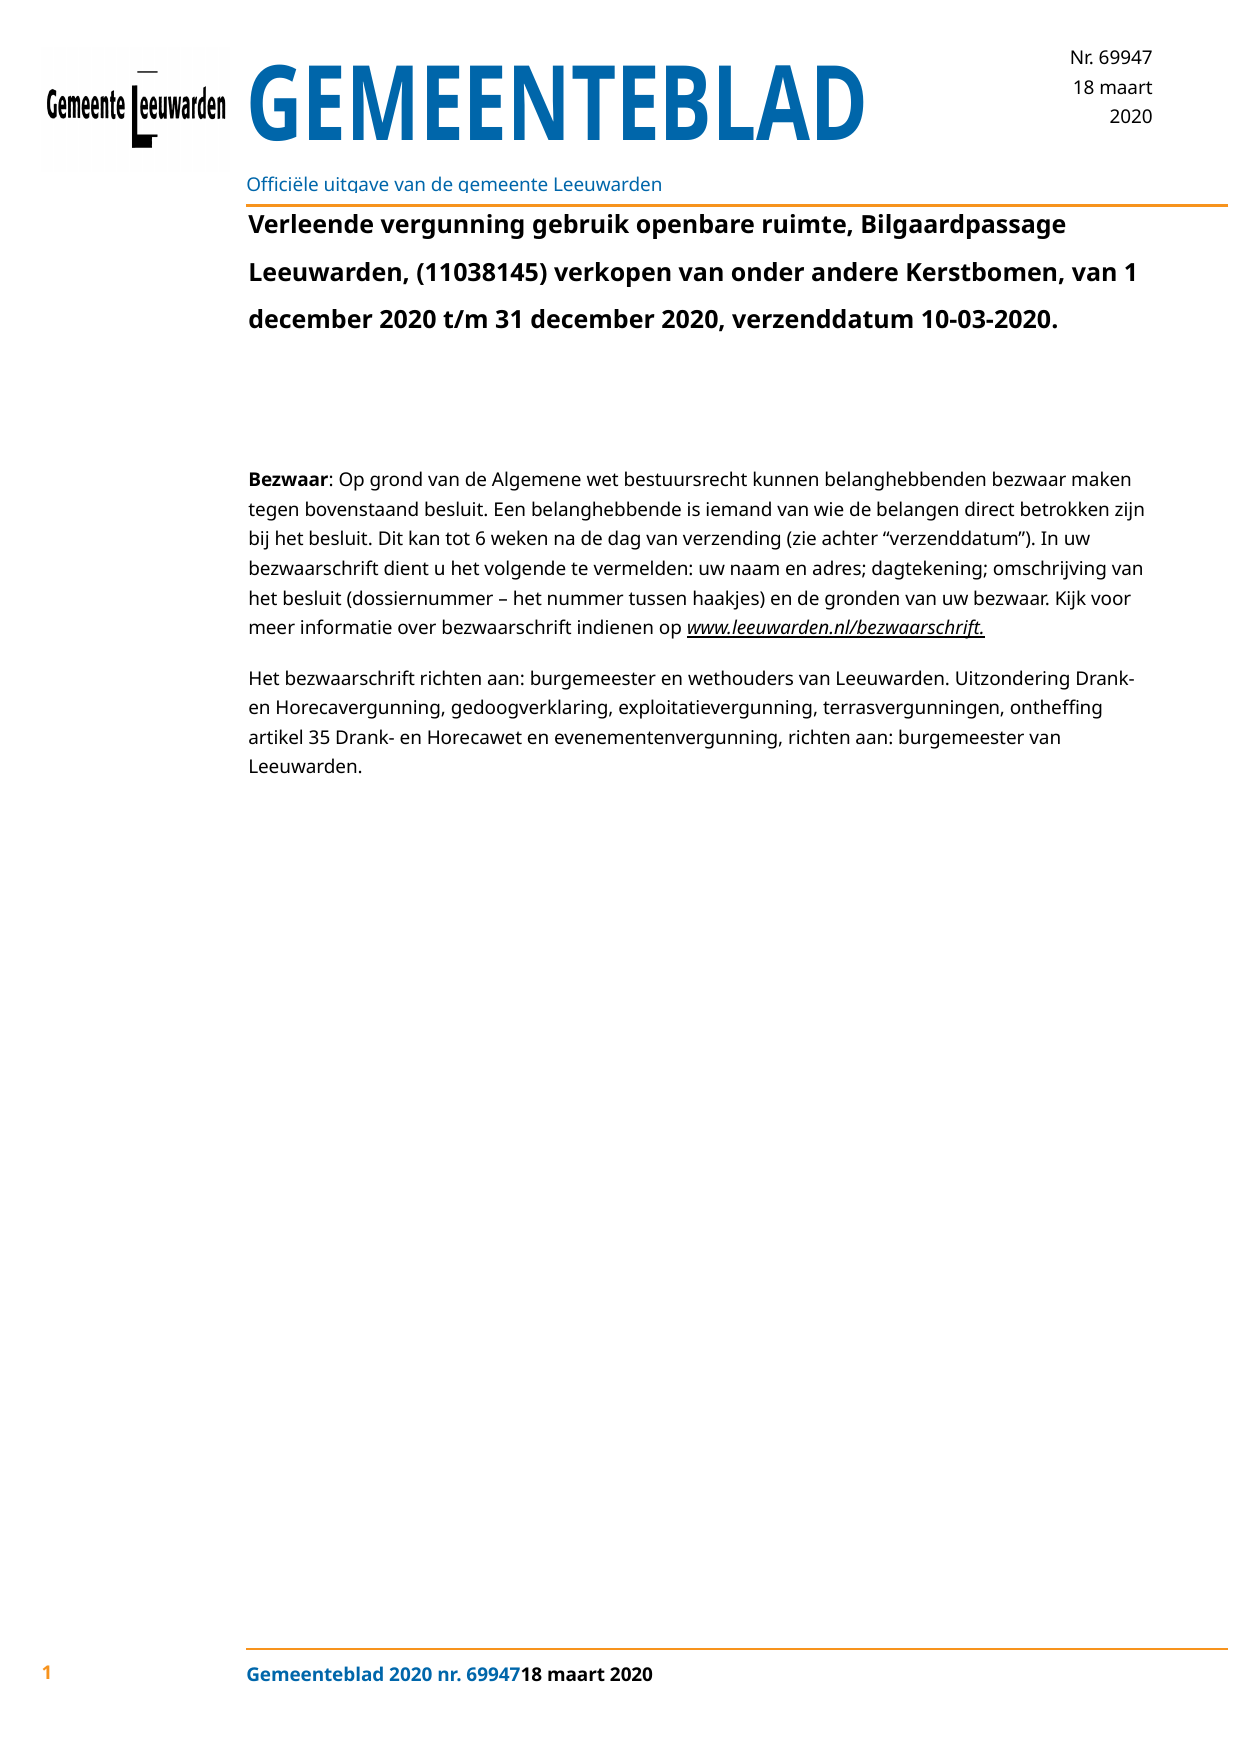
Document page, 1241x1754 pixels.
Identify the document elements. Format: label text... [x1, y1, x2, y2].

picture [41, 47, 231, 172]
text Verleende vergunning gebruik openbare ruimte, Bilgaardpassage Leeuwarden, (11038145) verkopen van onder andere Kerstbomen, van 1 december 2020 t/m 31 december 2020, verzenddatum 10-03-2020. [248, 207, 1152, 336]
text Het bezwaarschrift richten aan: burgemeester en wethouders van Leeuwarden. Uitzondering Drank- en Horecavergunning, gedoogverklaring, exploitatievergunning, terrasvergunningen, ontheffing artikel 35 Drank- en Horecawet en evenementenvergunning, richten aan: burgemeester van Leeuwarden. [248, 665, 1152, 779]
text Bezwaar: Op grond van de Algemene wet bestuursrecht kunnen belanghebbenden bezwaar maken tegen bovenstaand besluit. Een belanghebbende is iemand van wie de belangen direct betrokken zijn bij het besluit. Dit kan tot 6 weken na de dag van verzending (zie achter “verzenddatum”). In uw bezwaarschrift dient u het volgende te vermelden: uw naam en adres; dagtekening; omschrijving van het besluit (dossiernummer – het nummer tussen haakjes) en de gronden van uw bezwaar. Kijk voor meer informatie over bezwaarschrift indienen op www.leeuwarden.nl/bezwaarschrift. [248, 466, 1152, 640]
